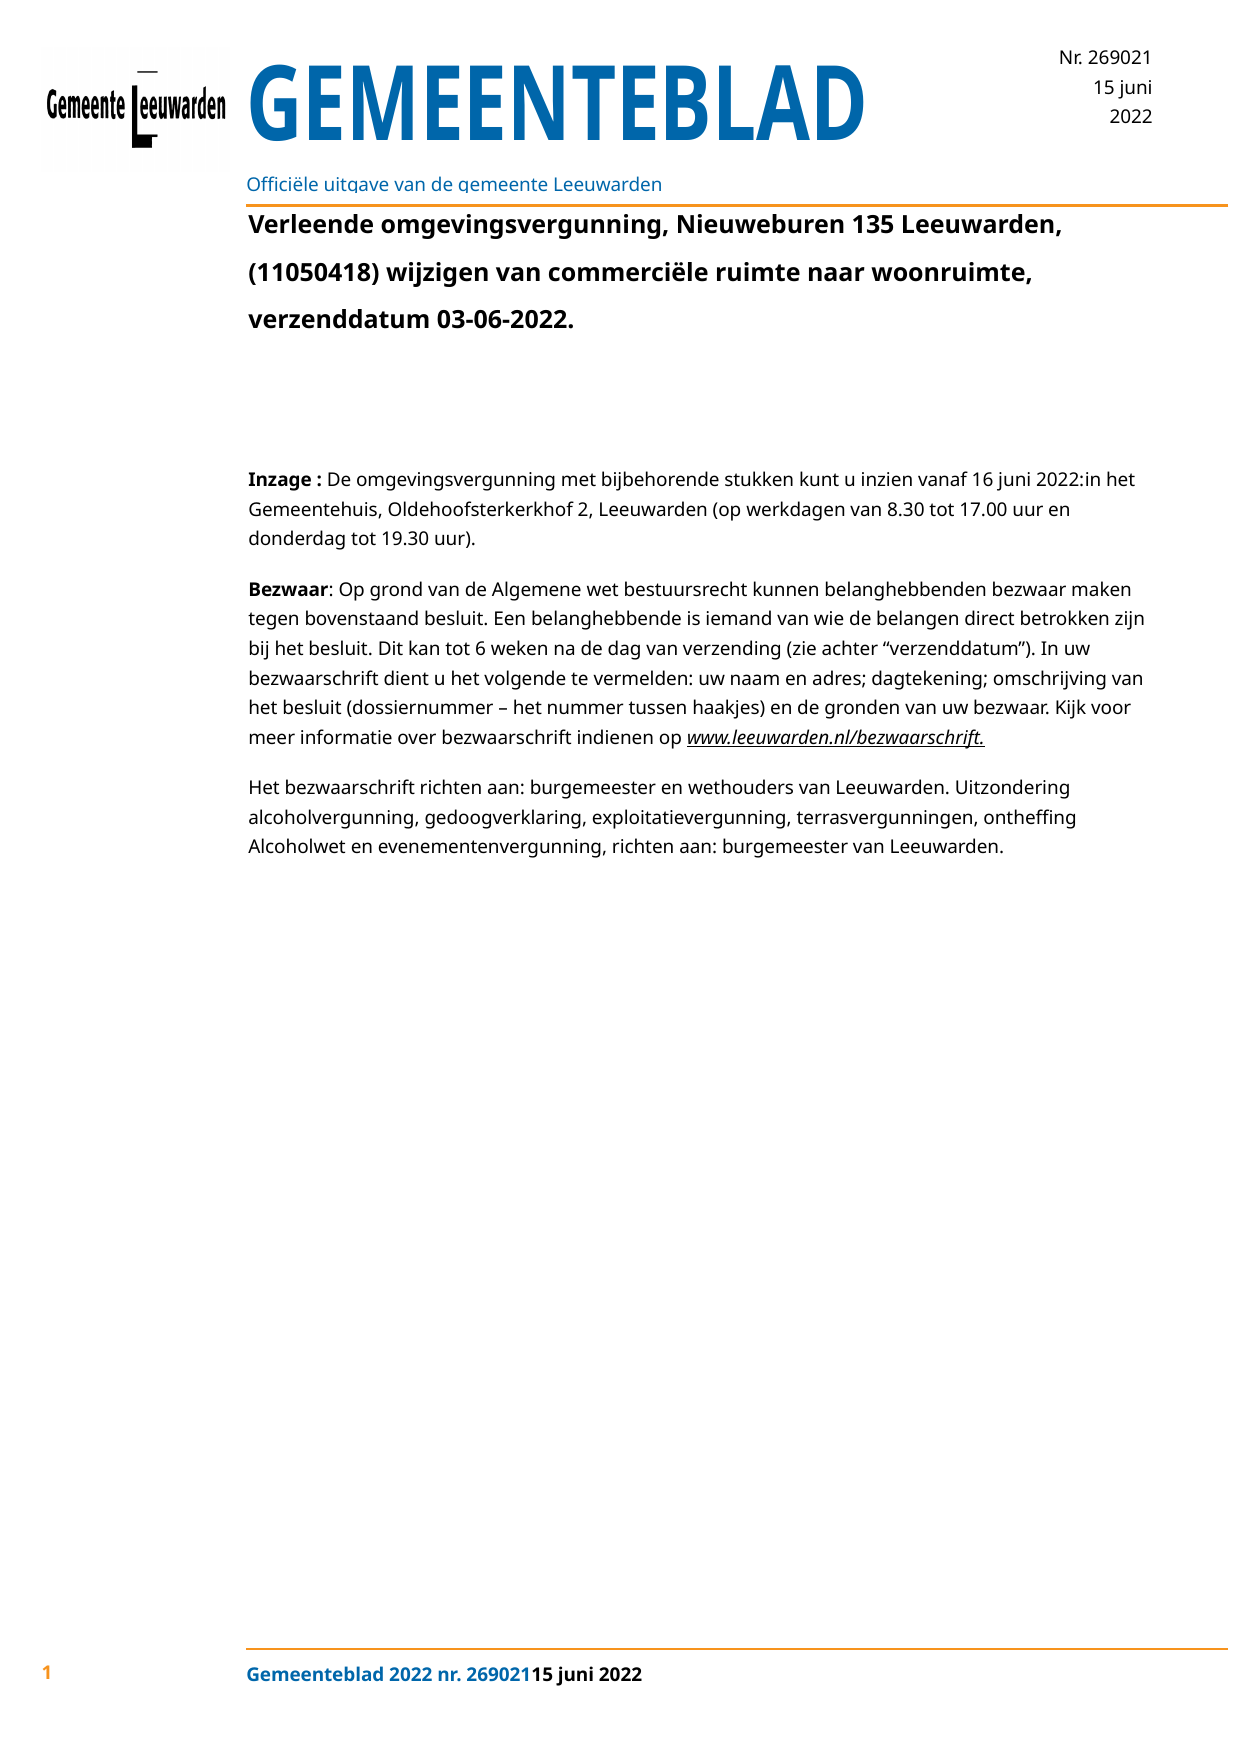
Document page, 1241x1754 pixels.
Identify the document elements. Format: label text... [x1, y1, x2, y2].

text Het bezwaarschrift richten aan: burgemeester en wethouders van Leeuwarden. Uitzondering alcoholvergunning, gedoogverklaring, exploitatievergunning, terrasvergunningen, ontheffing Alcoholwet en evenementenvergunning, richten aan: burgemeester van Leeuwarden. [248, 774, 1152, 859]
text Verleende omgevingsvergunning, Nieuweburen 135 Leeuwarden, (11050418) wijzigen van commerciële ruimte naar woonruimte, verzenddatum 03-06-2022. [248, 207, 1152, 336]
text Bezwaar: Op grond van de Algemene wet bestuursrecht kunnen belanghebbenden bezwaar maken tegen bovenstaand besluit. Een belanghebbende is iemand van wie de belangen direct betrokken zijn bij het besluit. Dit kan tot 6 weken na de dag van verzending (zie achter “verzenddatum”). In uw bezwaarschrift dient u het volgende te vermelden: uw naam en adres; dagtekening; omschrijving van het besluit (dossiernummer – het nummer tussen haakjes) en de gronden van uw bezwaar. Kijk voor meer informatie over bezwaarschrift indienen op www.leeuwarden.nl/bezwaarschrift. [248, 576, 1152, 749]
picture [41, 47, 231, 172]
text Inzage : De omgevingsvergunning met bijbehorende stukken kunt u inzien vanaf 16 juni 2022:in het Gemeentehuis, Oldehoofsterkerkhof 2, Leeuwarden (op werkdagen van 8.30 tot 17.00 uur en donderdag tot 19.30 uur). [248, 466, 1152, 551]
